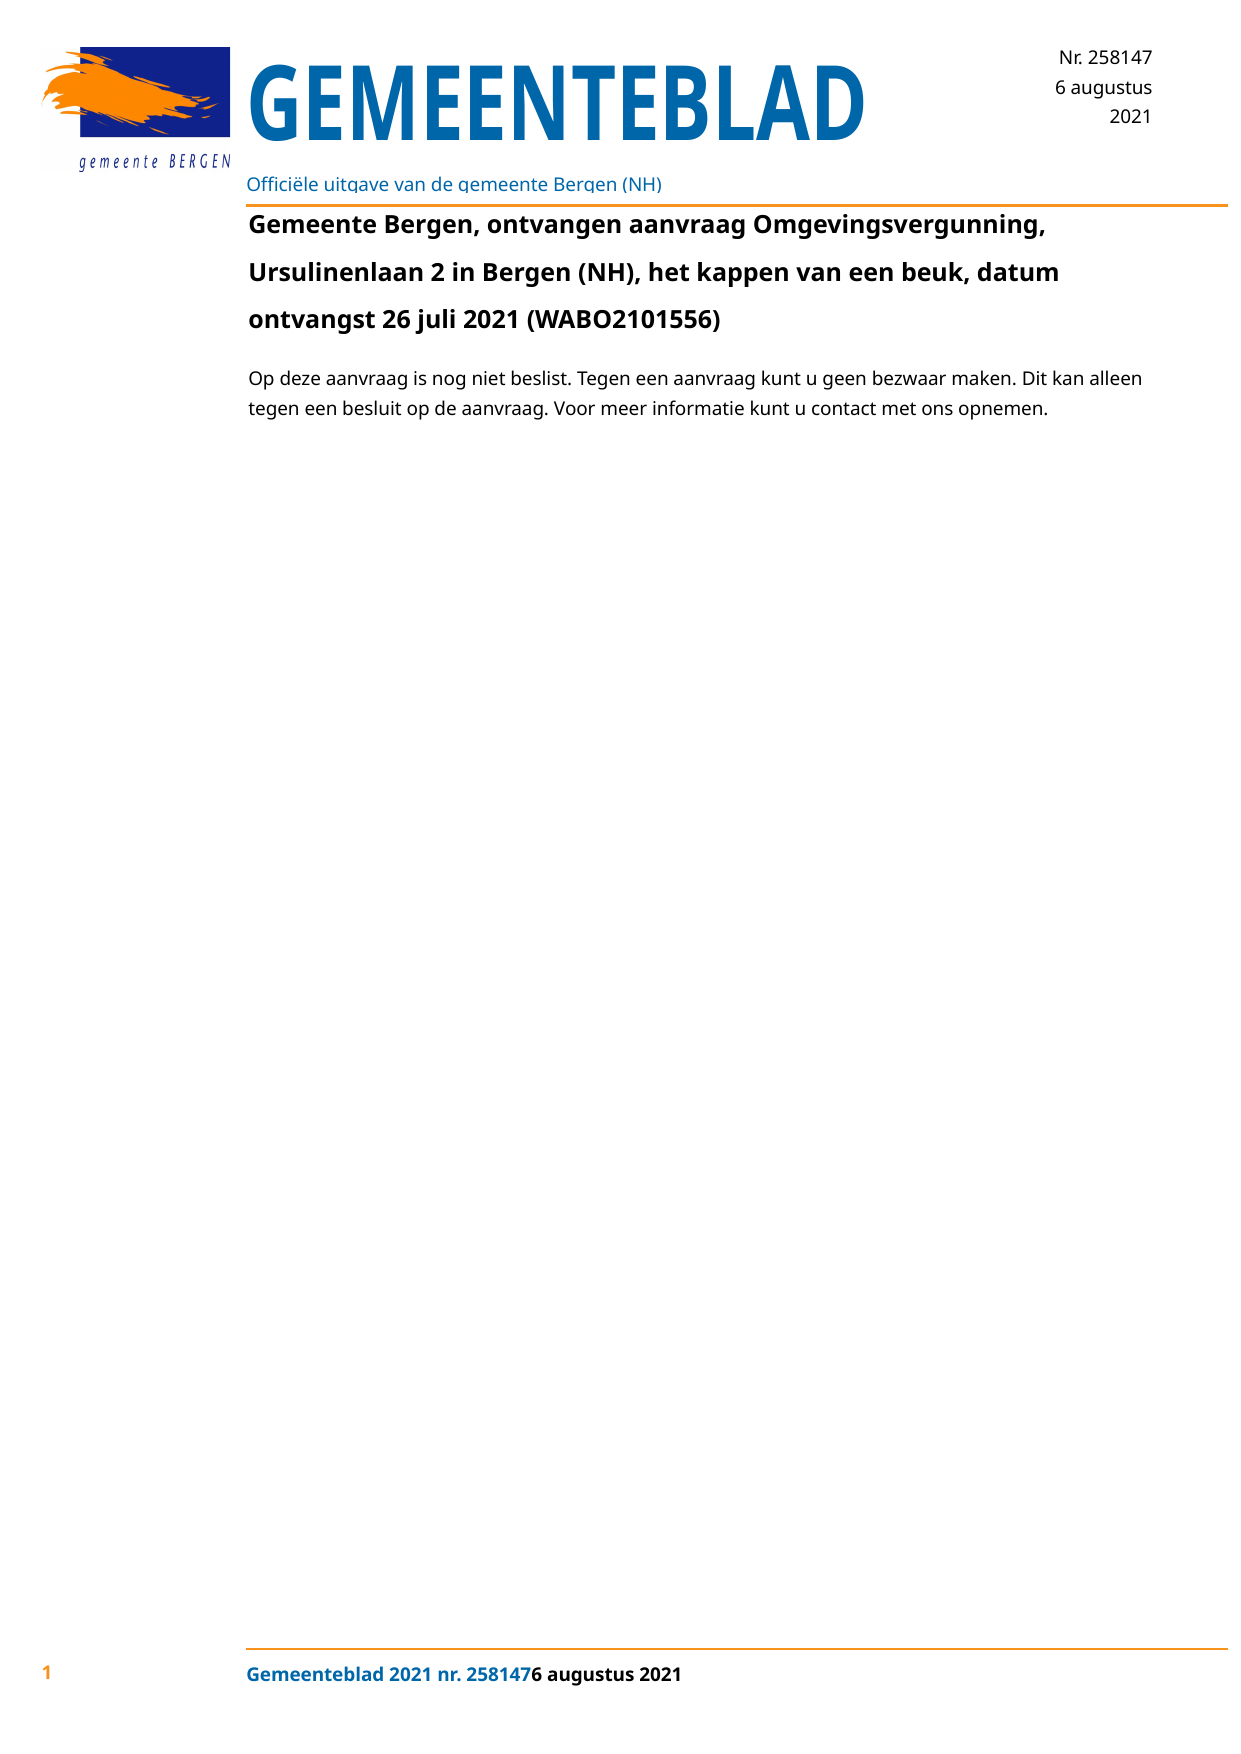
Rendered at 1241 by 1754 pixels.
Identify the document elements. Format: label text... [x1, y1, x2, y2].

picture [41, 47, 231, 172]
text Gemeente Bergen, ontvangen aanvraag Omgevingsvergunning, Ursulinenlaan 2 in Bergen (NH), het kappen van een beuk, datum ontvangst 26 juli 2021 (WABO2101556) [248, 207, 1152, 336]
text Op deze aanvraag is nog niet beslist. Tegen een aanvraag kunt u geen bezwaar maken. Dit kan alleen tegen een besluit op de aanvraag. Voor meer informatie kunt u contact met ons opnemen. [248, 366, 1152, 421]
